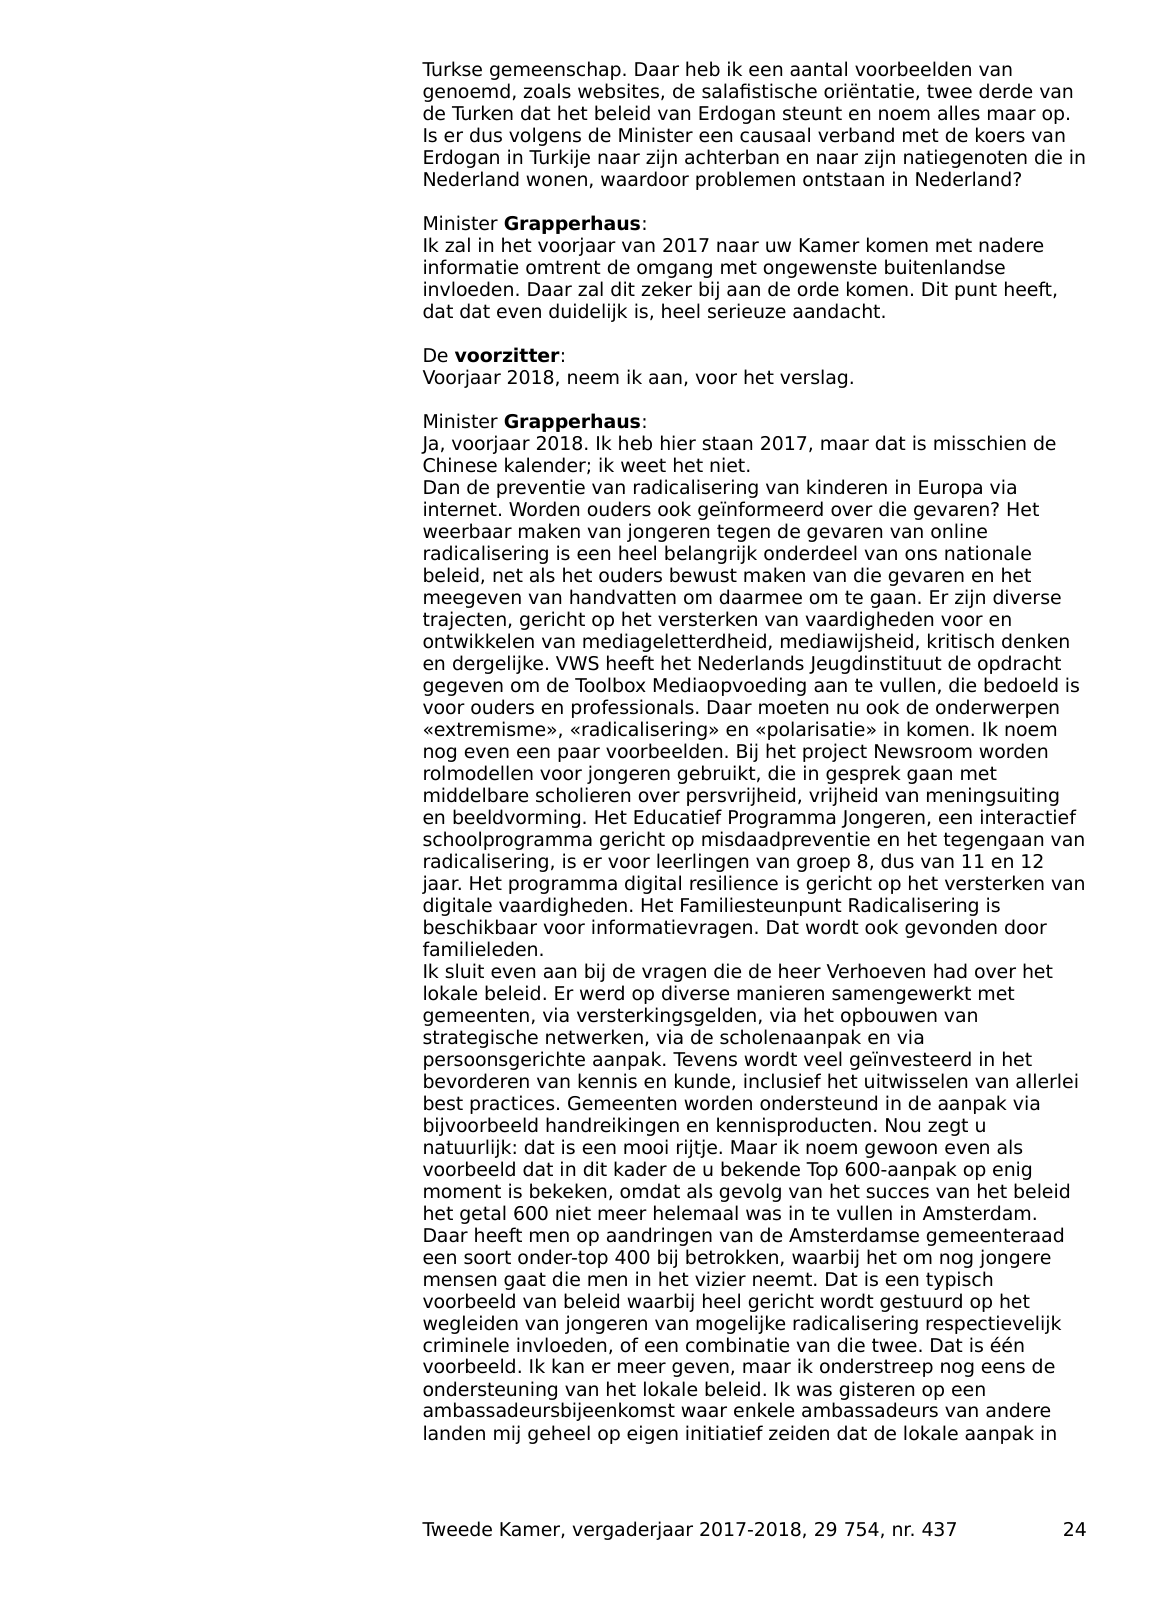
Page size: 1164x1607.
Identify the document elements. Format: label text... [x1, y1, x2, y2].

text Minister Grapperhaus: [422, 213, 1087, 235]
text Ik sluit even aan bij de vragen die de heer Verhoeven had over het lokale beleid. Er werd op diverse manieren samengewerkt met gemeenten, via versterkingsgelden, via het opbouwen van strategische netwerken, via de scholenaanpak en via persoonsgerichte aanpak. Tevens wordt veel geïnvesteerd in het bevorderen van kennis en kunde, inclusief het uitwisselen van allerlei best practices. Gemeenten worden ondersteund in de aanpak via bijvoorbeeld handreikingen en kennisproducten. Nou zegt u natuurlijk: dat is een mooi rijtje. Maar ik noem gewoon even als voorbeeld dat in dit kader de u bekende Top 600-aanpak op enig moment is bekeken, omdat als gevolg van het succes van het beleid het getal 600 niet meer helemaal was in te vullen in Amsterdam. Daar heeft men op aandringen van de Amsterdamse gemeenteraad een soort onder-top 400 bij betrokken, waarbij het om nog jongere mensen gaat die men in het vizier neemt. Dat is een typisch voorbeeld van beleid waarbij heel gericht wordt gestuurd op het wegleiden van jongeren van mogelijke radicalisering respectievelijk criminele invloeden, of een combinatie van die twee. Dat is één voorbeeld. Ik kan er meer geven, maar ik onderstreep nog eens de ondersteuning van het lokale beleid. Ik was gisteren op een ambassadeursbijeenkomst waar enkele ambassadeurs van andere landen mij geheel op eigen initiatief zeiden dat de lokale aanpak in [422, 961, 1087, 1444]
text Voorjaar 2018, neem ik aan, voor het verslag. [422, 367, 1087, 389]
text Ja, voorjaar 2018. Ik heb hier staan 2017, maar dat is misschien de Chinese kalender; ik weet het niet. [422, 433, 1087, 477]
text Ik zal in het voorjaar van 2017 naar uw Kamer komen met nadere informatie omtrent de omgang met ongewenste buitenlandse invloeden. Daar zal dit zeker bij aan de orde komen. Dit punt heeft, dat dat even duidelijk is, heel serieuze aandacht. [422, 235, 1087, 323]
text Minister Grapperhaus: [422, 411, 1087, 433]
text De voorzitter: [422, 345, 1087, 367]
text Turkse gemeenschap. Daar heb ik een aantal voorbeelden van genoemd, zoals websites, de salafistische oriëntatie, twee derde van de Turken dat het beleid van Erdogan steunt en noem alles maar op. Is er dus volgens de Minister een causaal verband met de koers van Erdogan in Turkije naar zijn achterban en naar zijn natiegenoten die in Nederland wonen, waardoor problemen ontstaan in Nederland? [422, 59, 1087, 191]
text Dan de preventie van radicalisering van kinderen in Europa via internet. Worden ouders ook geïnformeerd over die gevaren? Het weerbaar maken van jongeren tegen de gevaren van online radicalisering is een heel belangrijk onderdeel van ons nationale beleid, net als het ouders bewust maken van die gevaren en het meegeven van handvatten om daarmee om te gaan. Er zijn diverse trajecten, gericht op het versterken van vaardigheden voor en ontwikkelen van mediageletterdheid, mediawijsheid, kritisch denken en dergelijke. VWS heeft het Nederlands Jeugdinstituut de opdracht gegeven om de Toolbox Mediaopvoeding aan te vullen, die bedoeld is voor ouders en professionals. Daar moeten nu ook de onderwerpen «extremisme», «radicalisering» en «polarisatie» in komen. Ik noem nog even een paar voorbeelden. Bij het project Newsroom worden rolmodellen voor jongeren gebruikt, die in gesprek gaan met middelbare scholieren over persvrijheid, vrijheid van meningsuiting en beeldvorming. Het Educatief Programma Jongeren, een interactief schoolprogramma gericht op misdaadpreventie en het tegengaan van radicalisering, is er voor leerlingen van groep 8, dus van 11 en 12 jaar. Het programma digital resilience is gericht op het versterken van digitale vaardigheden. Het Familiesteunpunt Radicalisering is beschikbaar voor informatievragen. Dat wordt ook gevonden door familieleden. [422, 477, 1087, 961]
